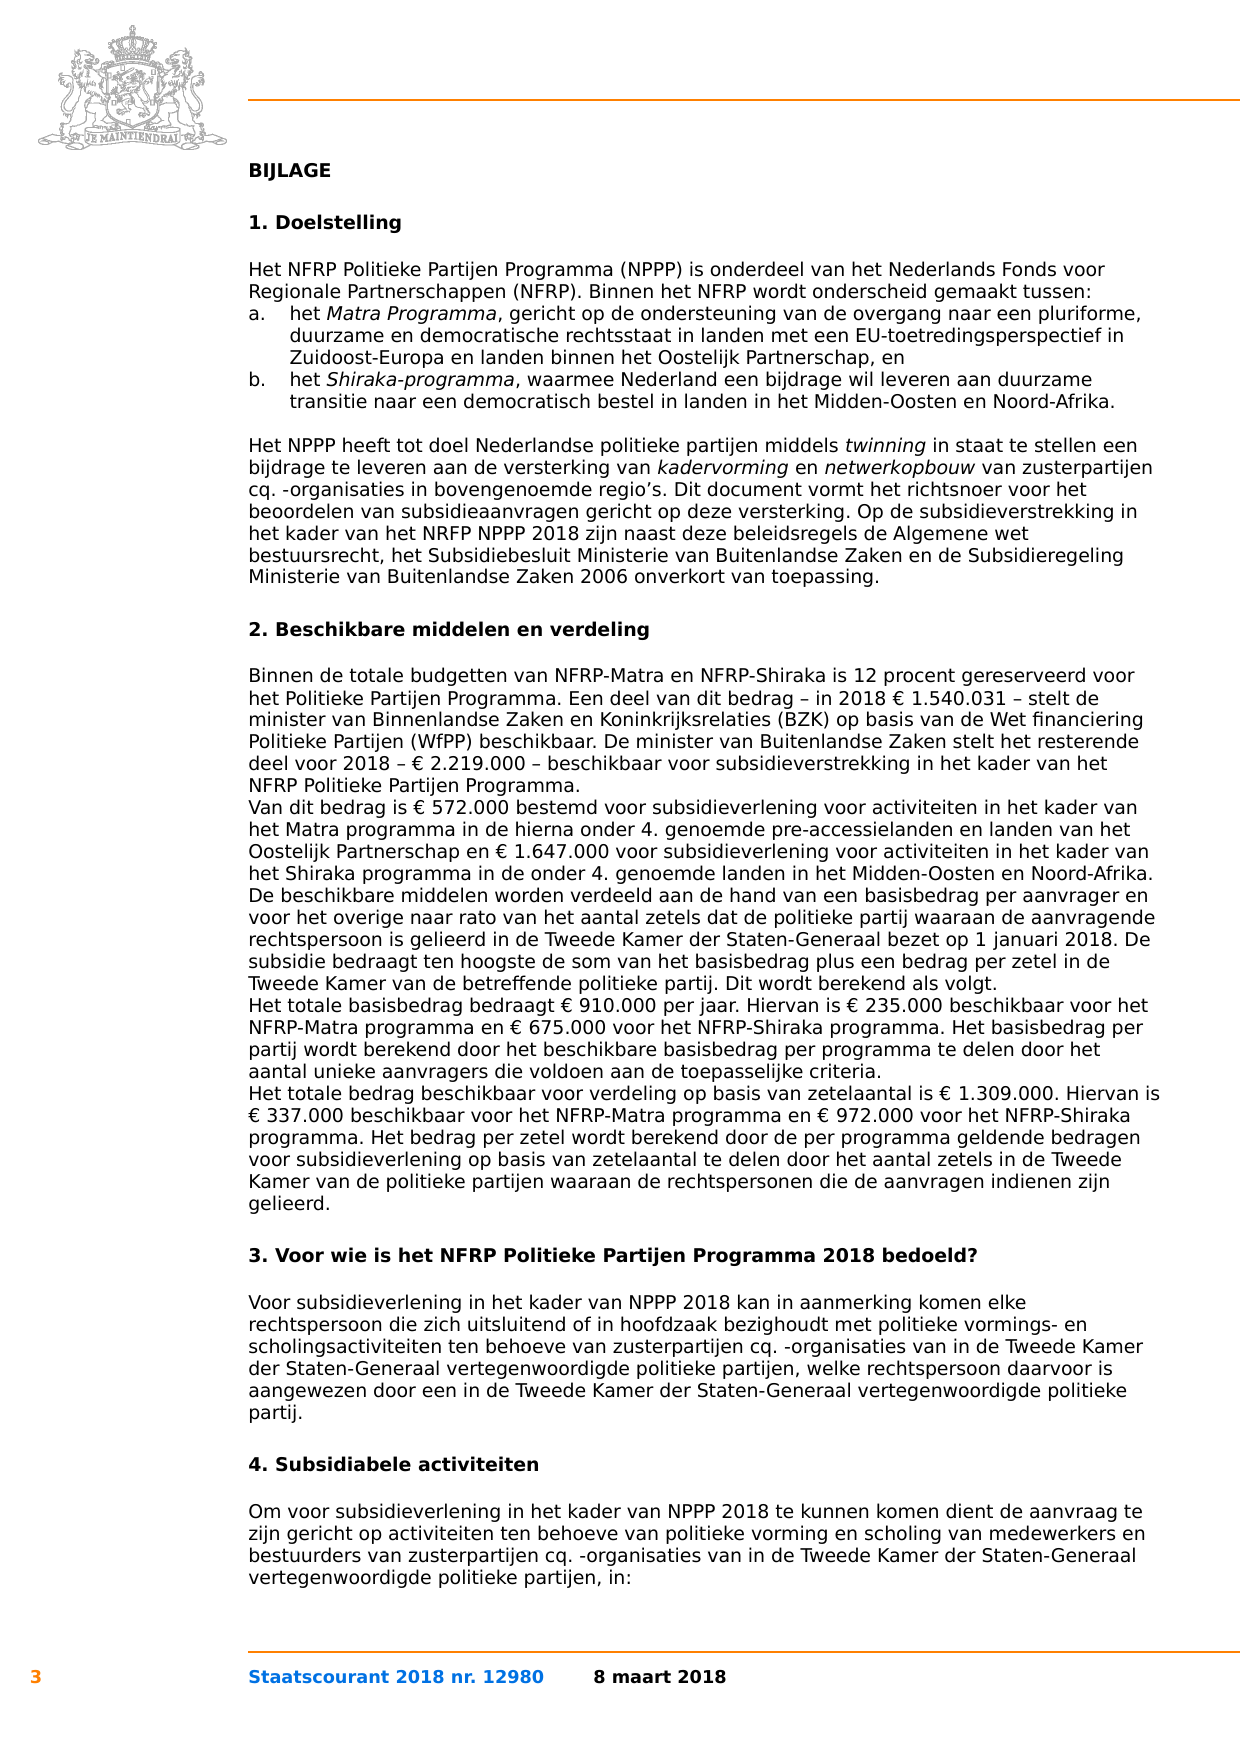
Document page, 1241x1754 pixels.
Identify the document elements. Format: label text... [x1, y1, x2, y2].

text a. het Matra Programma, gericht op de ondersteuning van de overgang naar een pluriforme, duurzame en democratische rechtsstaat in landen met een EU-toetredingsperspectief in Zuidoost-Europa en landen binnen het Oostelijk Partnerschap, en [248, 303, 1163, 369]
subtitle 2. Beschikbare middelen en verdeling [248, 618, 1163, 640]
subtitle 1. Doelstelling [248, 212, 1163, 234]
text Om voor subsidieverlening in het kader van NPPP 2018 te kunnen komen dient de aanvraag te zijn gericht op activiteiten ten behoeve van politieke vorming en scholing van medewerkers en bestuurders van zusterpartijen cq. -organisaties van in de Tweede Kamer der Staten-Generaal vertegenwoordigde politieke partijen, in: [248, 1501, 1163, 1589]
text Het NFRP Politieke Partijen Programma (NPPP) is onderdeel van het Nederlands Fonds voor Regionale Partnerschappen (NFRP). Binnen het NFRP wordt onderscheid gemaakt tussen: [248, 259, 1163, 303]
subtitle 4. Subsidiabele activiteiten [248, 1454, 1163, 1476]
subtitle 3. Voor wie is het NFRP Politieke Partijen Programma 2018 bedoeld? [248, 1245, 1163, 1267]
text b. het Shiraka-programma, waarmee Nederland een bijdrage wil leveren aan duurzame transitie naar een democratisch bestel in landen in het Midden-Oosten en Noord-Afrika. [248, 369, 1163, 413]
text Voor subsidieverlening in het kader van NPPP 2018 kan in aanmerking komen elke rechtspersoon die zich uitsluitend of in hoofdzaak bezighoudt met politieke vormings- en scholingsactiviteiten ten behoeve van zusterpartijen cq. -organisaties van in de Tweede Kamer der Staten-Generaal vertegenwoordigde politieke partijen, welke rechtspersoon daarvoor is aangewezen door een in de Tweede Kamer der Staten-Generaal vertegenwoordigde politieke partij. [248, 1292, 1163, 1424]
text Het NPPP heeft tot doel Nederlandse politieke partijen middels twinning in staat te stellen een bijdrage te leveren aan de versterking van kadervorming en netwerkopbouw van zusterpartijen cq. -organisaties in bovengenoemde regio’s. Dit document vormt het richtsnoer voor het beoordelen van subsidieaanvragen gericht op deze versterking. Op de subsidieverstrekking in het kader van het NRFP NPPP 2018 zijn naast deze beleidsregels de Algemene wet bestuursrecht, het Subsidiebesluit Ministerie van Buitenlandse Zaken en de Subsidieregeling Ministerie van Buitenlandse Zaken 2006 onverkort van toepassing. [248, 434, 1163, 588]
text De beschikbare middelen worden verdeeld aan de hand van een basisbedrag per aanvrager en voor het overige naar rato van het aantal zetels dat de politieke partij waaraan de aanvragende rechtspersoon is gelieerd in de Tweede Kamer der Staten-Generaal bezet op 1 januari 2018. De subsidie bedraagt ten hoogste de som van het basisbedrag plus een bedrag per zetel in de Tweede Kamer van de betreffende politieke partij. Dit wordt berekend als volgt. [248, 885, 1163, 995]
picture [38, 25, 227, 150]
text Binnen de totale budgetten van NFRP-Matra en NFRP-Shiraka is 12 procent gereserveerd voor het Politieke Partijen Programma. Een deel van dit bedrag – in 2018 € 1.540.031 – stelt de minister van Binnenlandse Zaken en Koninkrijksrelaties (BZK) op basis van de Wet financiering Politieke Partijen (WfPP) beschikbaar. De minister van Buitenlandse Zaken stelt het resterende deel voor 2018 – € 2.219.000 – beschikbaar voor subsidieverstrekking in het kader van het NFRP Politieke Partijen Programma. [248, 665, 1163, 797]
subtitle BIJLAGE [248, 160, 1163, 182]
text Het totale bedrag beschikbaar voor verdeling op basis van zetelaantal is € 1.309.000. Hiervan is € 337.000 beschikbaar voor het NFRP-Matra programma en € 972.000 voor het NFRP-Shiraka programma. Het bedrag per zetel wordt berekend door de per programma geldende bedragen voor subsidieverlening op basis van zetelaantal te delen door het aantal zetels in de Tweede Kamer van de politieke partijen waaraan de rechtspersonen die de aanvragen indienen zijn gelieerd. [248, 1083, 1163, 1215]
text Van dit bedrag is € 572.000 bestemd voor subsidieverlening voor activiteiten in het kader van het Matra programma in de hierna onder 4. genoemde pre-accessielanden en landen van het Oostelijk Partnerschap en € 1.647.000 voor subsidieverlening voor activiteiten in het kader van het Shiraka programma in de onder 4. genoemde landen in het Midden-Oosten en Noord-Afrika. [248, 797, 1163, 885]
text Het totale basisbedrag bedraagt € 910.000 per jaar. Hiervan is € 235.000 beschikbaar voor het NFRP-Matra programma en € 675.000 voor het NFRP-Shiraka programma. Het basisbedrag per partij wordt berekend door het beschikbare basisbedrag per programma te delen door het aantal unieke aanvragers die voldoen aan de toepasselijke criteria. [248, 995, 1163, 1083]
